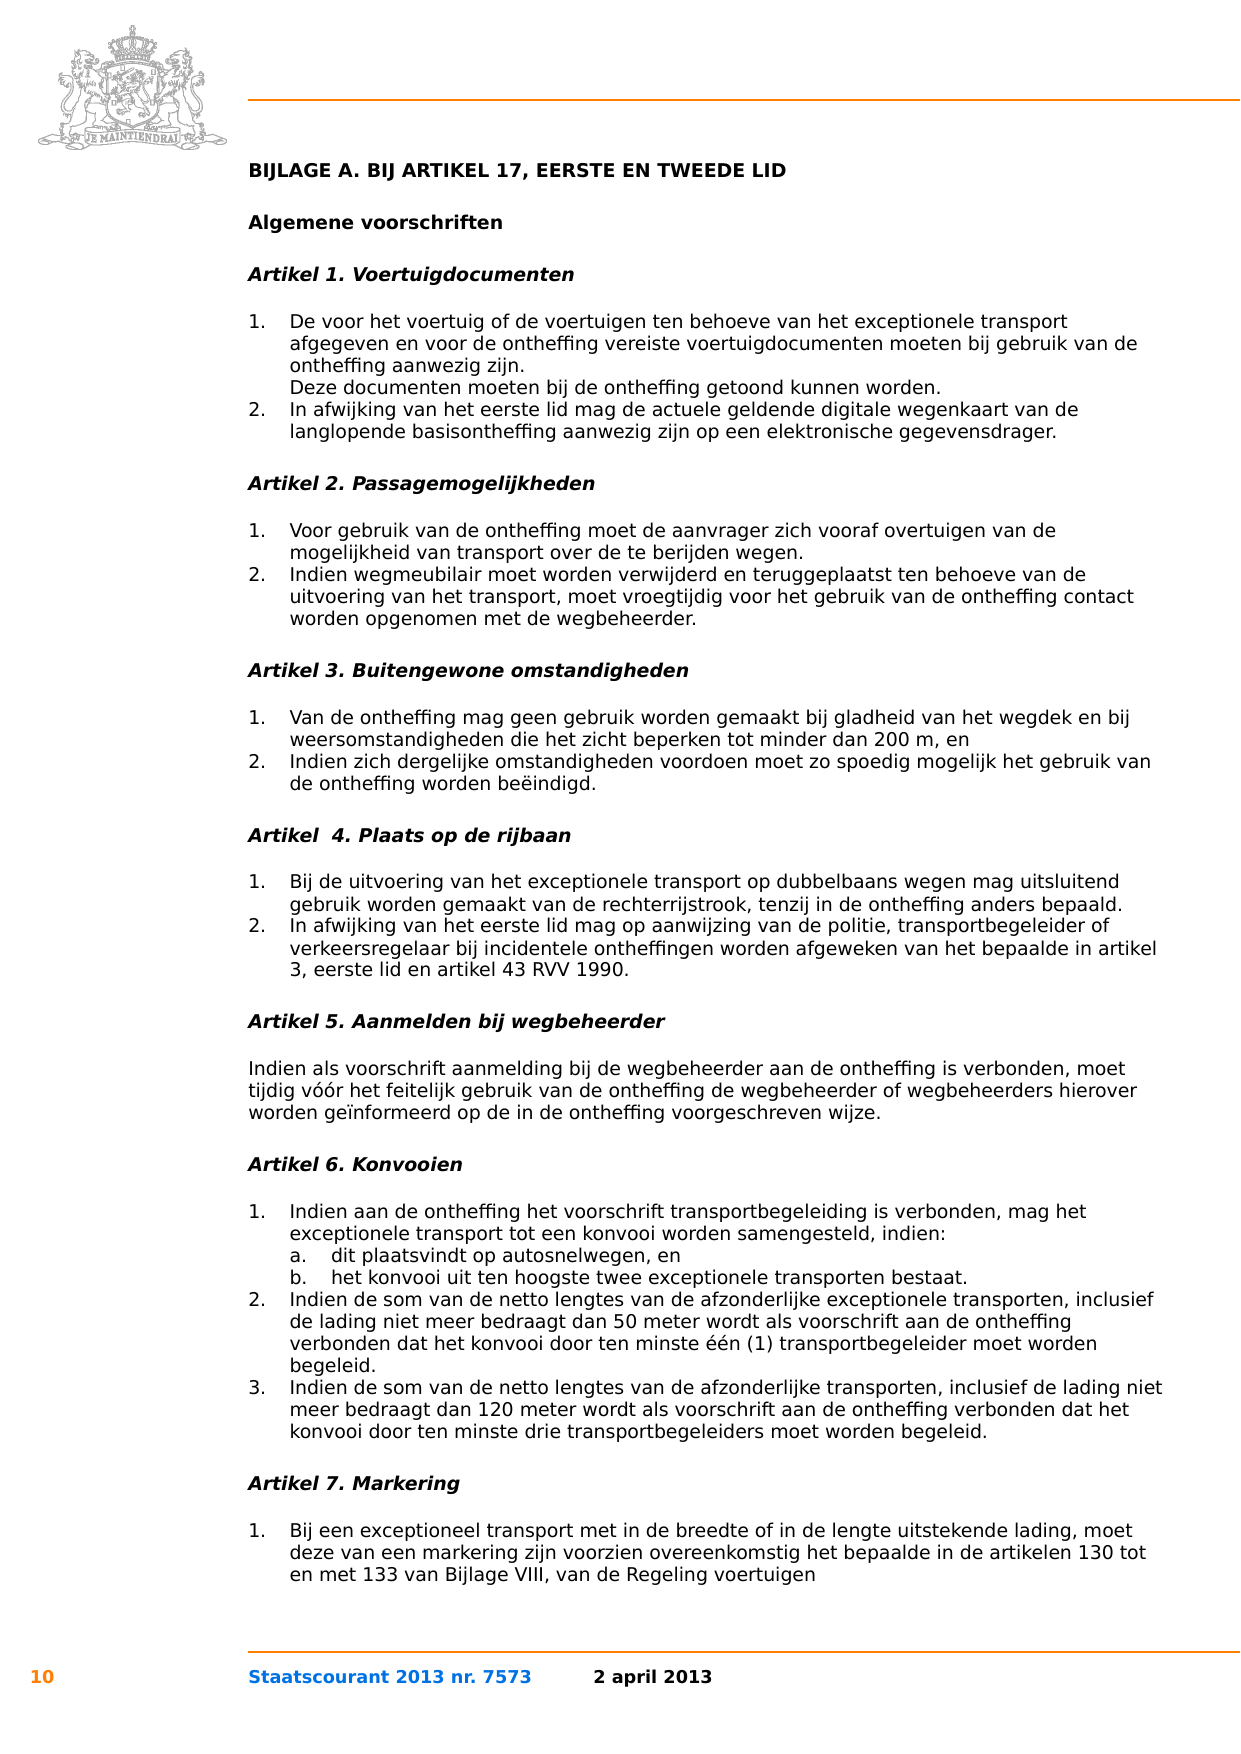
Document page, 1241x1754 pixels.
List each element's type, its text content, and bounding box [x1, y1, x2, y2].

text 1. Van de ontheffing mag geen gebruik worden gemaakt bij gladheid van het wegdek en bij weersomstandigheden die het zicht beperken tot minder dan 200 m, en [248, 707, 1163, 751]
text 1. Bij de uitvoering van het exceptionele transport op dubbelbaans wegen mag uitsluitend gebruik worden gemaakt van de rechterrijstrook, tenzij in de ontheffing anders bepaald. [248, 871, 1163, 915]
text 2. In afwijking van het eerste lid mag de actuele geldende digitale wegenkaart van de langlopende basisontheffing aanwezig zijn op een elektronische gegevensdrager. [248, 399, 1163, 443]
subtitle Artikel 5. Aanmelden bij wegbeheerder [248, 1011, 1163, 1033]
subtitle Artikel 4. Plaats op de rijbaan [248, 824, 1163, 846]
subtitle Artikel 1. Voertuigdocumenten [248, 264, 1163, 286]
subtitle Artikel 2. Passagemogelijkheden [248, 473, 1163, 495]
subtitle BIJLAGE A. BIJ ARTIKEL 17, EERSTE EN TWEEDE LID [248, 160, 1163, 182]
picture [38, 25, 227, 150]
text 1. Bij een exceptioneel transport met in de breedte of in de lengte uitstekende lading, moet deze van een markering zijn voorzien overeenkomstig het bepaalde in de artikelen 130 tot en met 133 van Bijlage VIII, van de Regeling voertuigen [248, 1520, 1163, 1586]
text 2. Indien zich dergelijke omstandigheden voordoen moet zo spoedig mogelijk het gebruik van de ontheffing worden beëindigd. [248, 751, 1163, 794]
text 1. De voor het voertuig of de voertuigen ten behoeve van het exceptionele transport afgegeven en voor de ontheffing vereiste voertuigdocumenten moeten bij gebruik van de ontheffing aanwezig zijn. [248, 311, 1163, 377]
text 1. Voor gebruik van de ontheffing moet de aanvrager zich vooraf overtuigen van de mogelijkheid van transport over de te berijden wegen. [248, 520, 1163, 564]
text 3. Indien de som van de netto lengtes van de afzonderlijke transporten, inclusief de lading niet meer bedraagt dan 120 meter wordt als voorschrift aan de ontheffing verbonden dat het konvooi door ten minste drie transportbegeleiders moet worden begeleid. [248, 1377, 1163, 1443]
text 1. Indien aan de ontheffing het voorschrift transportbegeleiding is verbonden, mag het exceptionele transport tot een konvooi worden samengesteld, indien: [248, 1201, 1163, 1245]
subtitle Artikel 6. Konvooien [248, 1154, 1163, 1176]
text 2. Indien wegmeubilair moet worden verwijderd en teruggeplaatst ten behoeve van de uitvoering van het transport, moet vroegtijdig voor het gebruik van de ontheffing contact worden opgenomen met de wegbeheerder. [248, 564, 1163, 629]
text 2. Indien de som van de netto lengtes van de afzonderlijke exceptionele transporten, inclusief de lading niet meer bedraagt dan 50 meter wordt als voorschrift aan de ontheffing verbonden dat het konvooi door ten minste één (1) transportbegeleider moet worden begeleid. [248, 1289, 1163, 1377]
text 2. In afwijking van het eerste lid mag op aanwijzing van de politie, transportbegeleider of verkeersregelaar bij incidentele ontheffingen worden afgeweken van het bepaalde in artikel 3, eerste lid en artikel 43 RVV 1990. [248, 915, 1163, 981]
text Deze documenten moeten bij de ontheffing getoond kunnen worden. [289, 377, 1163, 399]
text b. het konvooi uit ten hoogste twee exceptionele transporten bestaat. [289, 1267, 1163, 1289]
subtitle Algemene voorschriften [248, 212, 1163, 234]
text Indien als voorschrift aanmelding bij de wegbeheerder aan de ontheffing is verbonden, moet tijdig vóór het feitelijk gebruik van de ontheffing de wegbeheerder of wegbeheerders hierover worden geïnformeerd op de in de ontheffing voorgeschreven wijze. [248, 1058, 1163, 1124]
subtitle Artikel 7. Markering [248, 1473, 1163, 1495]
subtitle Artikel 3. Buitengewone omstandigheden [248, 659, 1163, 682]
text a. dit plaatsvindt op autosnelwegen, en [289, 1245, 1163, 1267]
